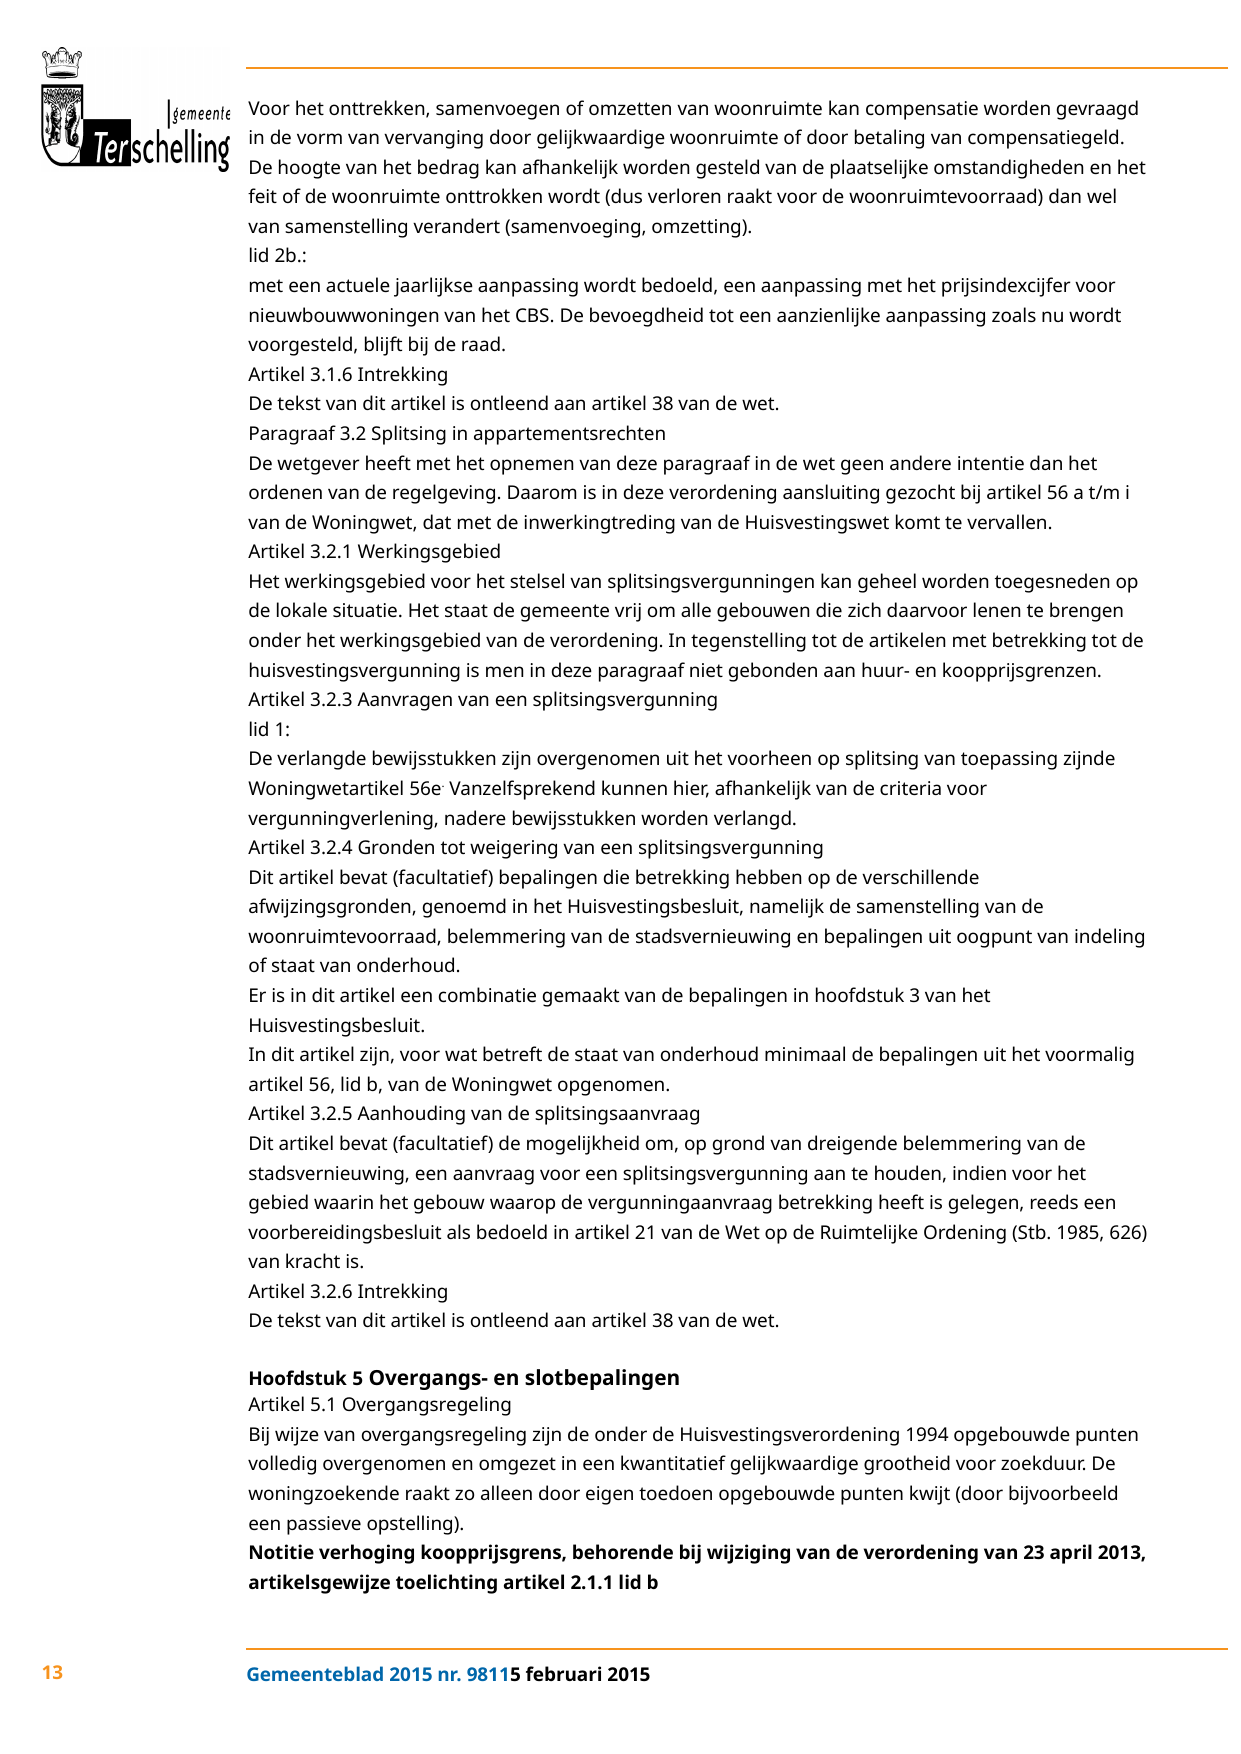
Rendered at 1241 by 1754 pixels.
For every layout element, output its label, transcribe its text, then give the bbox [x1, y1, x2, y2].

text Artikel 3.2.6 Intrekking [248, 1278, 1152, 1304]
text lid 2b.: [248, 243, 1152, 268]
text Artikel 5.1 Overgangsregeling [248, 1391, 1152, 1417]
text De tekst van dit artikel is ontleend aan artikel 38 van de wet. [248, 1308, 1152, 1333]
text Artikel 3.1.6 Intrekking [248, 361, 1152, 387]
text lid 1: [248, 716, 1152, 742]
text Er is in dit artikel een combinatie gemaakt van de bepalingen in hoofdstuk 3 van het Huisvestingsbesluit. [248, 982, 1152, 1038]
text Artikel 3.2.4 Gronden tot weigering van een splitsingsvergunning [248, 834, 1152, 860]
text De wetgever heeft met het opnemen van deze paragraaf in de wet geen andere intentie dan het ordenen van de regelgeving. Daarom is in deze verordening aansluiting gezocht bij artikel 56 a t/m i van de Woningwet, dat met de inwerkingtreding van de Huisvestingswet komt te vervallen. [248, 450, 1152, 535]
text De tekst van dit artikel is ontleend aan artikel 38 van de wet. [248, 391, 1152, 416]
text De verlangde bewijsstukken zijn overgenomen uit het voorheen op splitsing van toepassing zijnde Woningwetartikel 56e. Vanzelfsprekend kunnen hier, afhankelijk van de criteria voor vergunningverlening, nadere bewijsstukken worden verlangd. [248, 746, 1152, 831]
text Paragraaf 3.2 Splitsing in appartementsrechten [248, 420, 1152, 446]
text Artikel 3.2.1 Werkingsgebied [248, 538, 1152, 564]
text Notitie verhoging koopprijsgrens, behorende bij wijziging van de verordening van 23 april 2013, artikelsgewijze toelichting artikel 2.1.1 lid b [248, 1539, 1152, 1595]
text Bij wijze van overgangsregeling zijn de onder de Huisvestingsverordening 1994 opgebouwde punten volledig overgenomen en omgezet in een kwantitatief gelijkwaardige grootheid voor zoekduur. De woningzoekende raakt zo alleen door eigen toedoen opgebouwde punten kwijt (door bijvoorbeeld een passieve opstelling). [248, 1421, 1152, 1536]
text Voor het onttrekken, samenvoegen of omzetten van woonruimte kan compensatie worden gevraagd in de vorm van vervanging door gelijkwaardige woonruimte of door betaling van compensatiegeld. De hoogte van het bedrag kan afhankelijk worden gesteld van de plaatselijke omstandigheden en het feit of de woonruimte onttrokken wordt (dus verloren raakt voor de woonruimtevoorraad) dan wel van samenstelling verandert (samenvoeging, omzetting). [248, 95, 1152, 239]
text met een actuele jaarlijkse aanpassing wordt bedoeld, een aanpassing met het prijsindexcijfer voor nieuwbouwwoningen van het CBS. De bevoegdheid tot een aanzienlijke aanpassing zoals nu wordt voorgesteld, blijft bij de raad. [248, 272, 1152, 357]
text In dit artikel zijn, voor wat betreft de staat van onderhoud minimaal de bepalingen uit het voormalig artikel 56, lid b, van de Woningwet opgenomen. [248, 1041, 1152, 1097]
text Dit artikel bevat (facultatief) bepalingen die betrekking hebben op de verschillende afwijzingsgronden, genoemd in het Huisvestingsbesluit, namelijk de samenstelling van de woonruimtevoorraad, belemmering van de stadsvernieuwing en bepalingen uit oogpunt van indeling of staat van onderhoud. [248, 864, 1152, 978]
text Artikel 3.2.3 Aanvragen van een splitsingsvergunning [248, 686, 1152, 712]
text Hoofdstuk 5 Overgangs- en slotbepalingen [248, 1363, 1152, 1391]
picture [41, 47, 231, 172]
text Artikel 3.2.5 Aanhouding van de splitsingsaanvraag [248, 1101, 1152, 1126]
text Het werkingsgebied voor het stelsel van splitsingsvergunningen kan geheel worden toegesneden op de lokale situatie. Het staat de gemeente vrij om alle gebouwen die zich daarvoor lenen te brengen onder het werkingsgebied van de verordening. In tegenstelling tot de artikelen met betrekking tot de huisvestingsvergunning is men in deze paragraaf niet gebonden aan huur- en koopprijsgrenzen. [248, 568, 1152, 683]
text Dit artikel bevat (facultatief) de mogelijkheid om, op grond van dreigende belemmering van de stadsvernieuwing, een aanvraag voor een splitsingsvergunning aan te houden, indien voor het gebied waarin het gebouw waarop de vergunningaanvraag betrekking heeft is gelegen, reeds een voorbereidingsbesluit als bedoeld in artikel 21 van de Wet op de Ruimtelijke Ordening (Stb. 1985, 626) van kracht is. [248, 1130, 1152, 1274]
